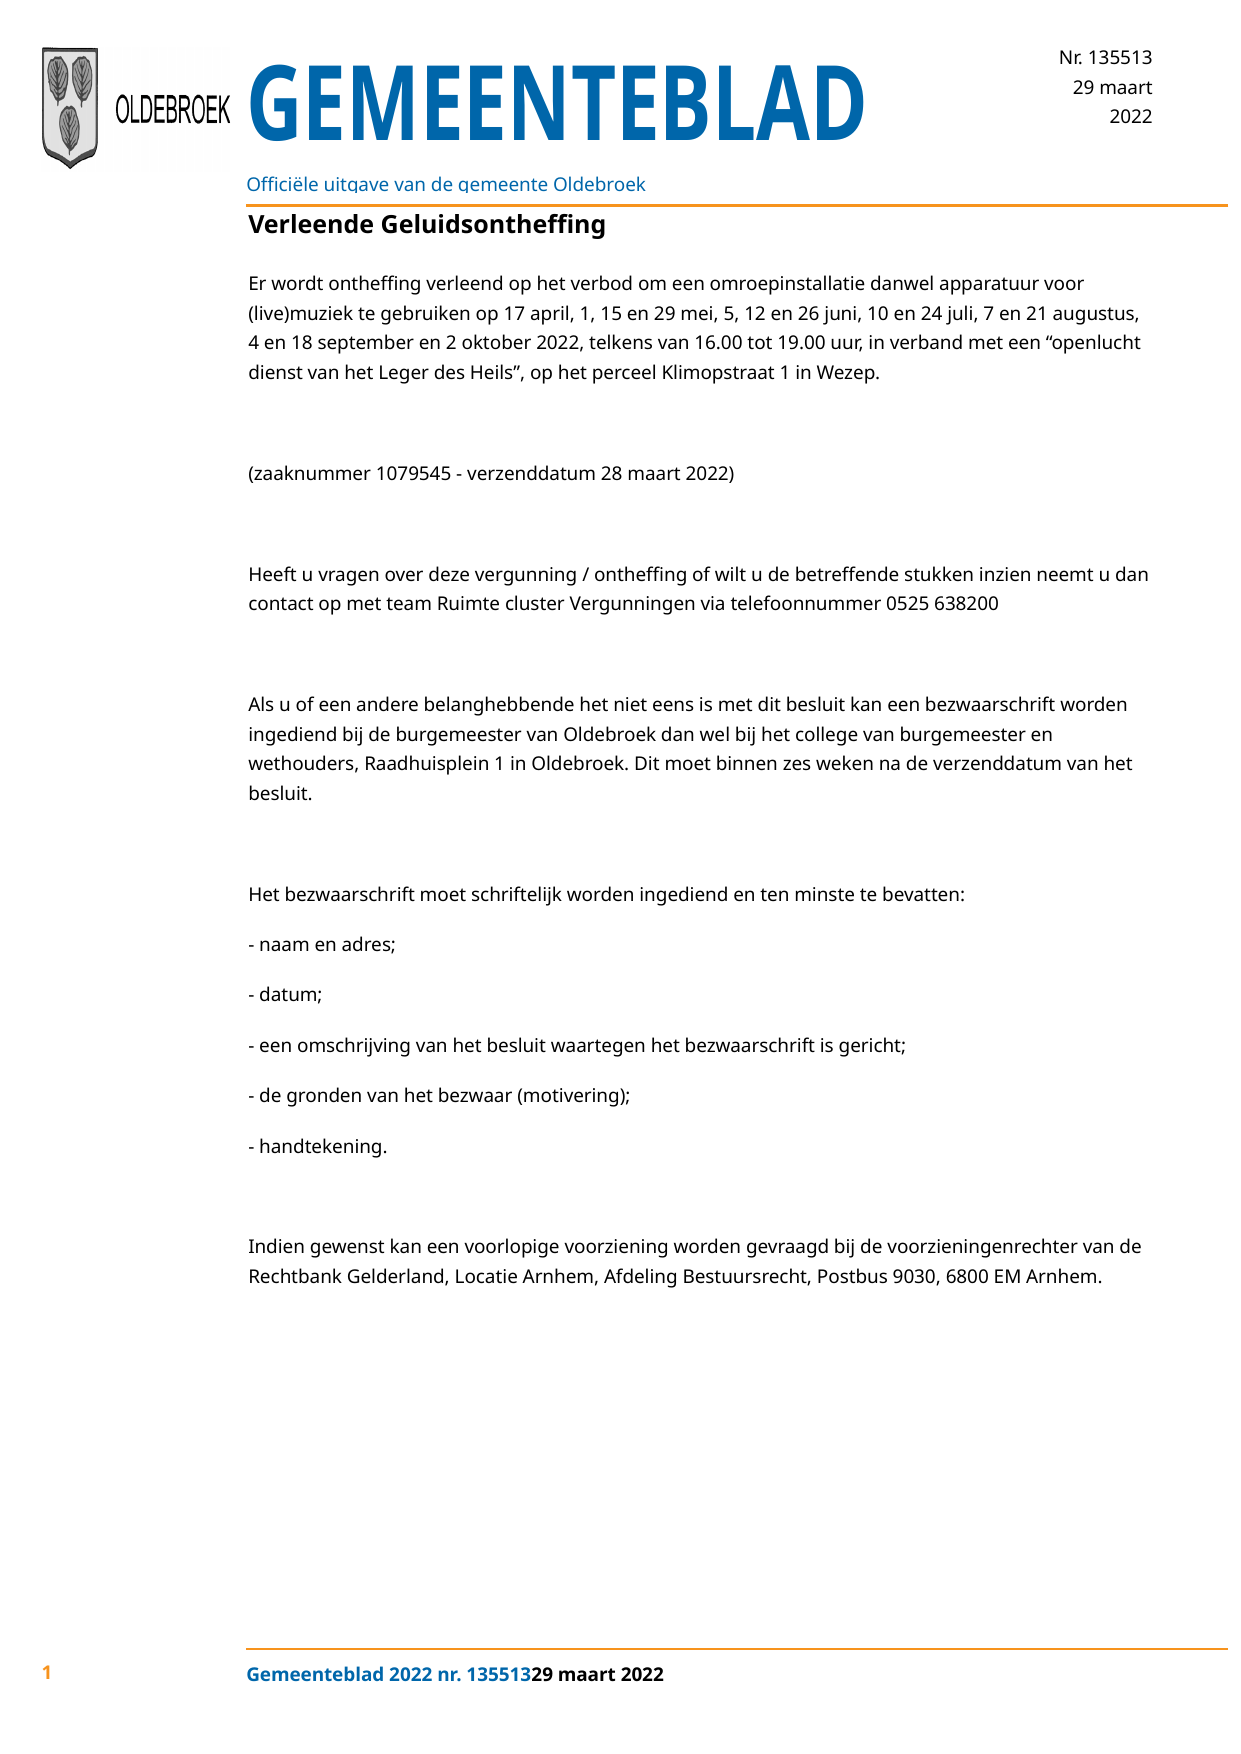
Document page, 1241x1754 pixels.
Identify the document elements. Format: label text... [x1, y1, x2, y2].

picture [41, 47, 231, 172]
text - handtekening. [248, 1133, 1152, 1158]
text Het bezwaarschrift moet schriftelijk worden ingediend en ten minste te bevatten: [248, 881, 1152, 906]
text - datum; [248, 982, 1152, 1007]
text - naam en adres; [248, 931, 1152, 957]
text Indien gewenst kan een voorlopige voorziening worden gevraagd bij de voorzieningenrechter van de Rechtbank Gelderland, Locatie Arnhem, Afdeling Bestuursrecht, Postbus 9030, 6800 EM Arnhem. [248, 1234, 1152, 1289]
text Verleende Geluidsontheffing [248, 207, 1152, 241]
text Als u of een andere belanghebbende het niet eens is met dit besluit kan een bezwaarschrift worden ingediend bij de burgemeester van Oldebroek dan wel bij het college van burgemeester en wethouders, Raadhuisplein 1 in Oldebroek. Dit moet binnen zes weken na de verzenddatum van het besluit. [248, 691, 1152, 806]
text - een omschrijving van het besluit waartegen het bezwaarschrift is gericht; [248, 1032, 1152, 1058]
text Heeft u vragen over deze vergunning / ontheffing of wilt u de betreffende stukken inzien neemt u dan contact op met team Ruimte cluster Vergunningen via telefoonnummer 0525 638200 [248, 561, 1152, 616]
text Er wordt ontheffing verleend op het verbod om een omroepinstallatie danwel apparatuur voor (live)muziek te gebruiken op 17 april, 1, 15 en 29 mei, 5, 12 en 26 juni, 10 en 24 juli, 7 en 21 augustus, 4 en 18 september en 2 oktober 2022, telkens van 16.00 tot 19.00 uur, in verband met een “openlucht dienst van het Leger des Heils”, op het perceel Klimopstraat 1 in Wezep. [248, 270, 1152, 385]
text - de gronden van het bezwaar (motivering); [248, 1082, 1152, 1108]
text (zaaknummer 1079545 - verzenddatum 28 maart 2022) [248, 460, 1152, 486]
